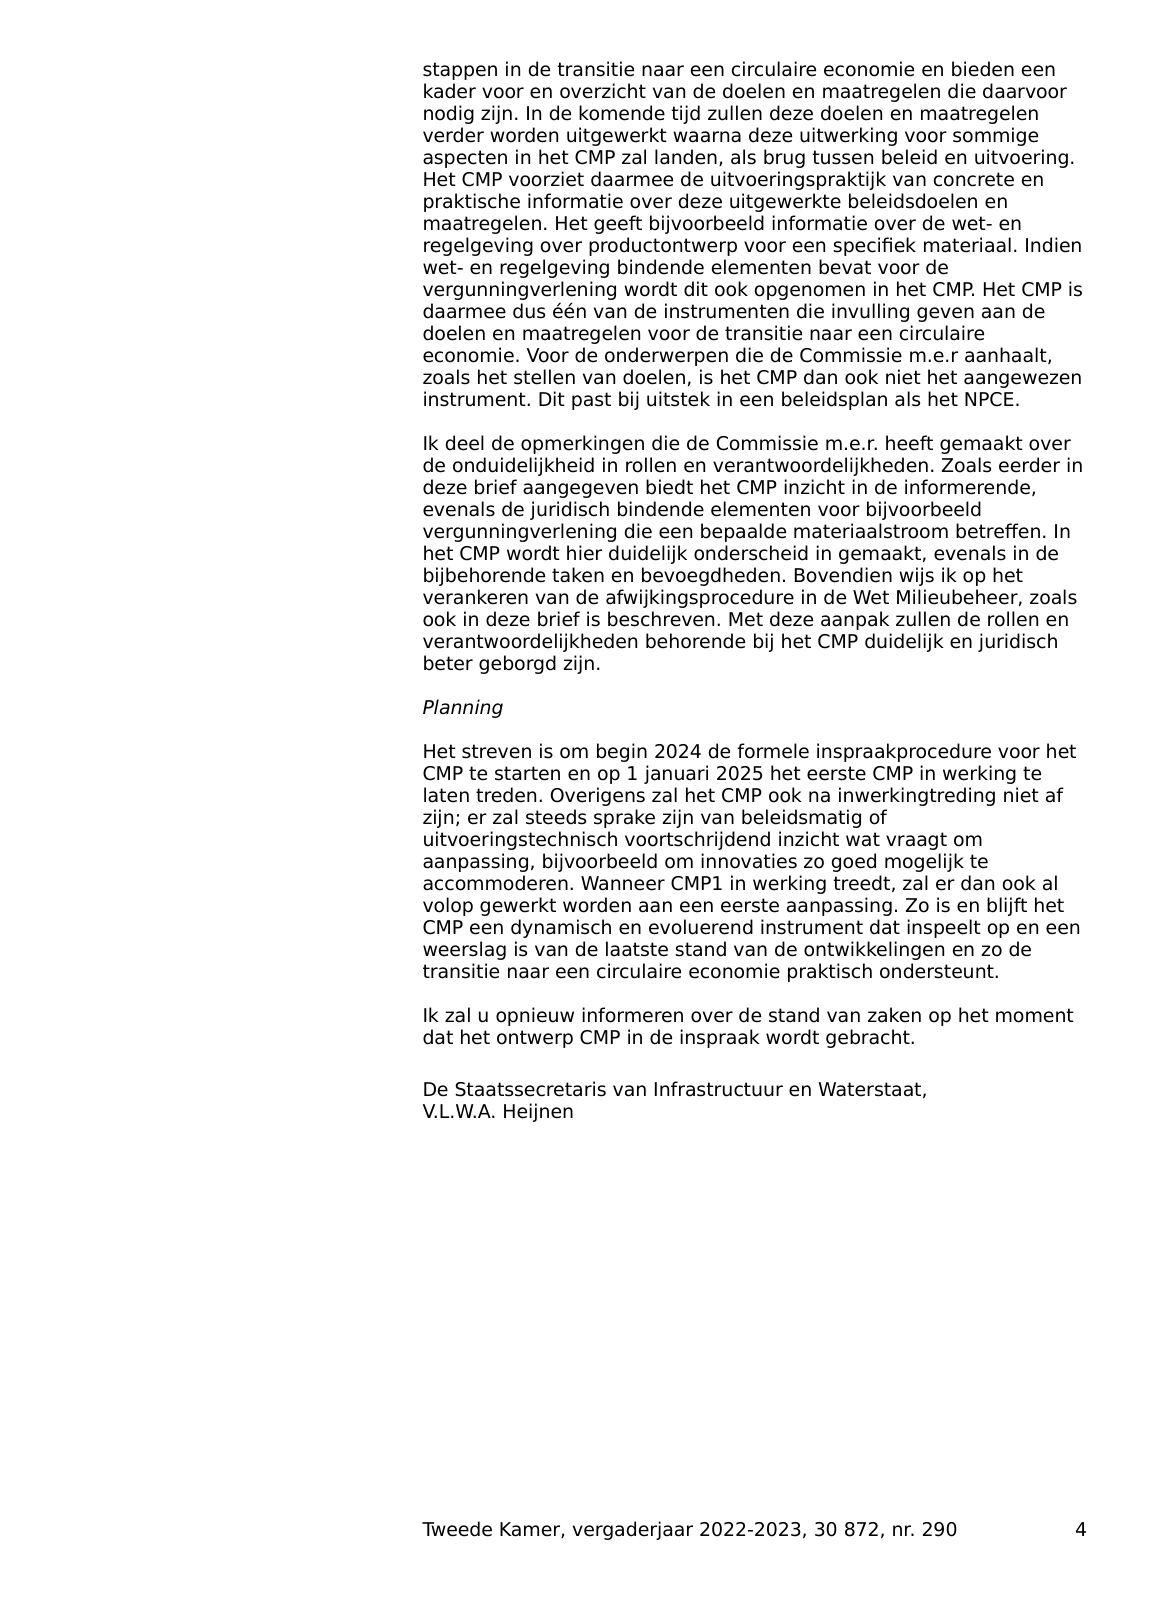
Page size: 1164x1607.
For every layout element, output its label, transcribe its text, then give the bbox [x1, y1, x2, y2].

text Ik deel de opmerkingen die de Commissie m.e.r. heeft gemaakt over de onduidelijkheid in rollen en verantwoordelijkheden. Zoals eerder in deze brief aangegeven biedt het CMP inzicht in de informerende, evenals de juridisch bindende elementen voor bijvoorbeeld vergunningverlening die een bepaalde materiaalstroom betreffen. In het CMP wordt hier duidelijk onderscheid in gemaakt, evenals in de bijbehorende taken en bevoegdheden. Bovendien wijs ik op het verankeren van de afwijkingsprocedure in de Wet Milieubeheer, zoals ook in deze brief is beschreven. Met deze aanpak zullen de rollen en verantwoordelijkheden behorende bij het CMP duidelijk en juridisch beter geborgd zijn. [422, 433, 1087, 675]
subtitle Planning [422, 697, 1087, 719]
text De Staatssecretaris van Infrastructuur en Waterstaat, V.L.W.A. Heijnen [422, 1079, 1087, 1123]
text Het streven is om begin 2024 de formele inspraakprocedure voor het CMP te starten en op 1 januari 2025 het eerste CMP in werking te laten treden. Overigens zal het CMP ook na inwerkingtreding niet af zijn; er zal steeds sprake zijn van beleidsmatig of uitvoeringstechnisch voortschrijdend inzicht wat vraagt om aanpassing, bijvoorbeeld om innovaties zo goed mogelijk te accommoderen. Wanneer CMP1 in werking treedt, zal er dan ook al volop gewerkt worden aan een eerste aanpassing. Zo is en blijft het CMP een dynamisch en evoluerend instrument dat inspeelt op en een weerslag is van de laatste stand van de ontwikkelingen en zo de transitie naar een circulaire economie praktisch ondersteunt. [422, 741, 1087, 983]
text Ik zal u opnieuw informeren over de stand van zaken op het moment dat het ontwerp CMP in de inspraak wordt gebracht. [422, 1005, 1087, 1049]
text stappen in de transitie naar een circulaire economie en bieden een kader voor en overzicht van de doelen en maatregelen die daarvoor nodig zijn. In de komende tijd zullen deze doelen en maatregelen verder worden uitgewerkt waarna deze uitwerking voor sommige aspecten in het CMP zal landen, als brug tussen beleid en uitvoering. Het CMP voorziet daarmee de uitvoeringspraktijk van concrete en praktische informatie over deze uitgewerkte beleidsdoelen en maatregelen. Het geeft bijvoorbeeld informatie over de wet- en regelgeving over productontwerp voor een specifiek materiaal. Indien wet- en regelgeving bindende elementen bevat voor de vergunningverlening wordt dit ook opgenomen in het CMP. Het CMP is daarmee dus één van de instrumenten die invulling geven aan de doelen en maatregelen voor de transitie naar een circulaire economie. Voor de onderwerpen die de Commissie m.e.r aanhaalt, zoals het stellen van doelen, is het CMP dan ook niet het aangewezen instrument. Dit past bij uitstek in een beleidsplan als het NPCE. [422, 59, 1087, 411]
